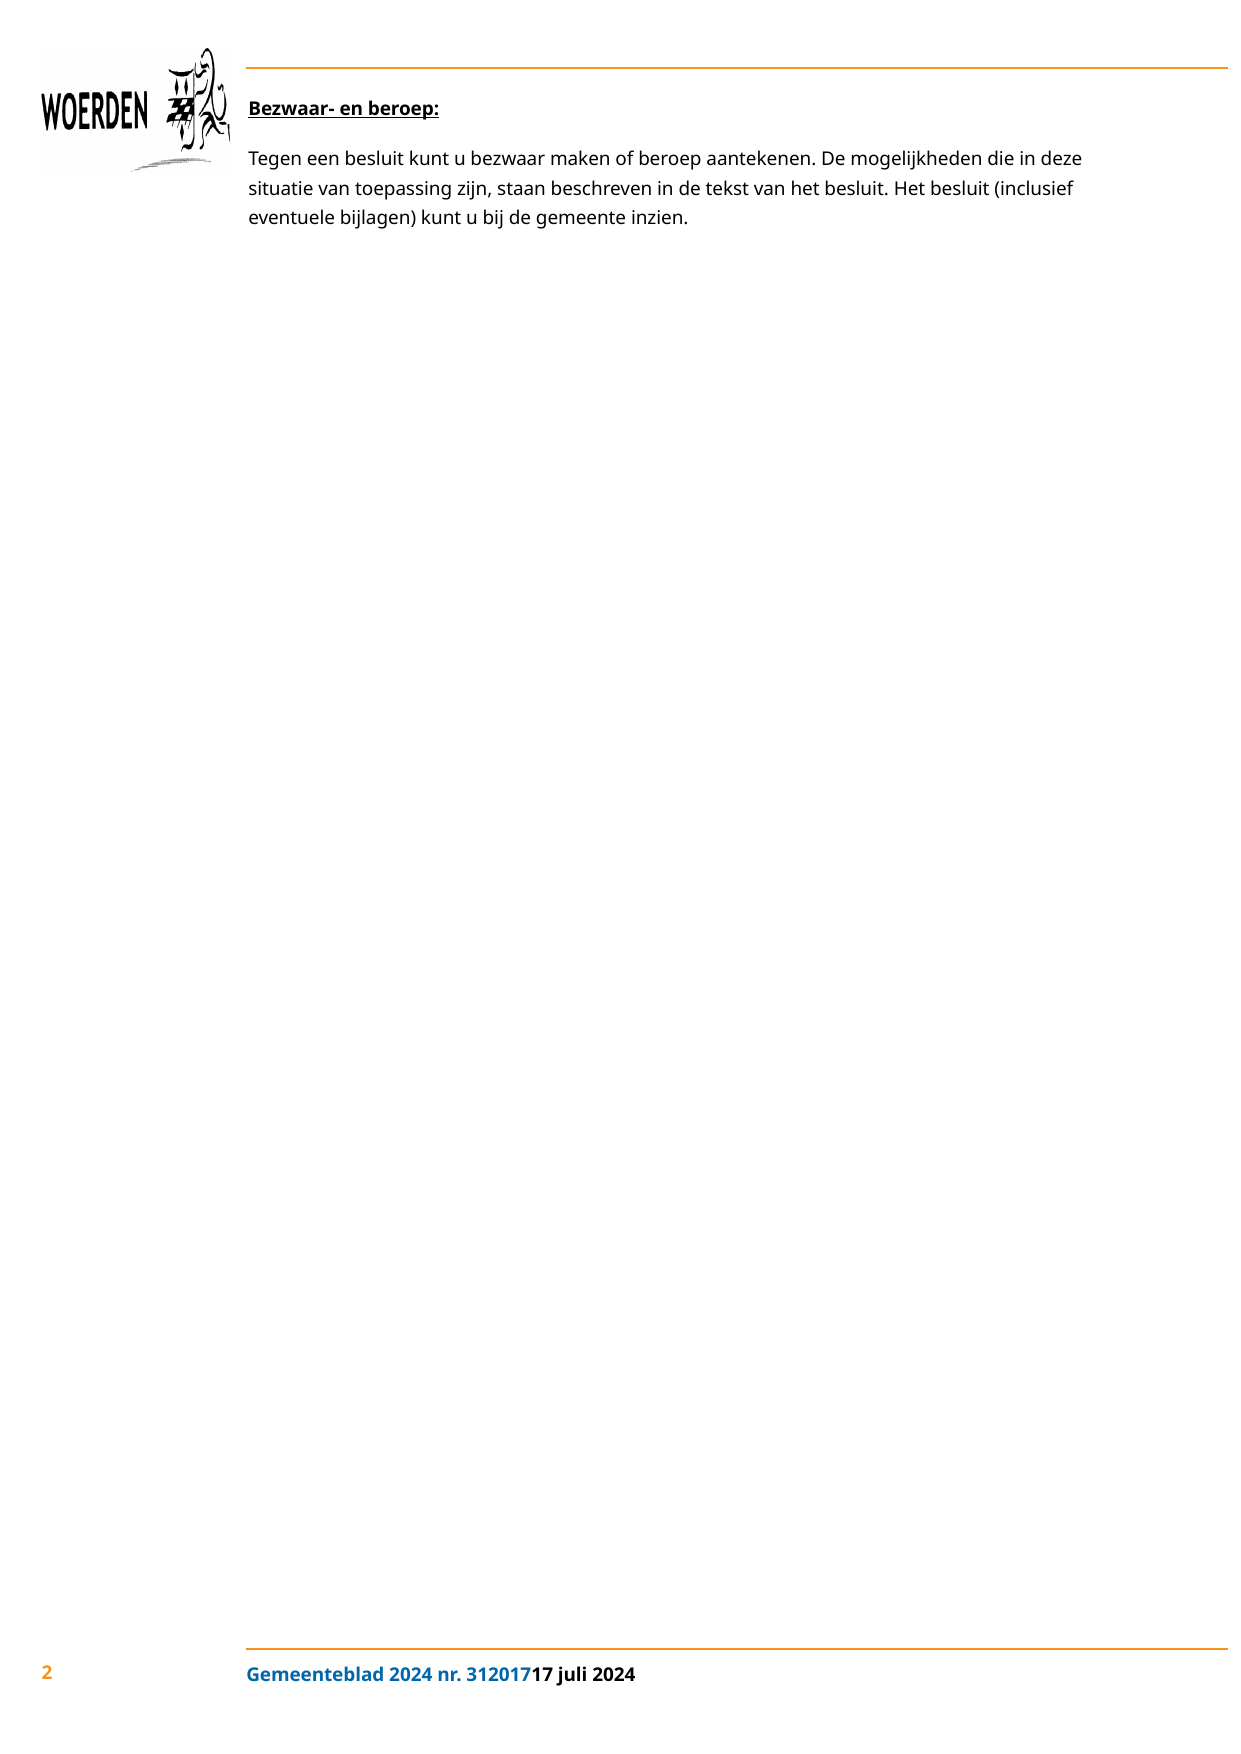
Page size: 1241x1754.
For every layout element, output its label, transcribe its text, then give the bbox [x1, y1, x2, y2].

text Bezwaar- en beroep: [248, 95, 1152, 121]
text Tegen een besluit kunt u bezwaar maken of beroep aantekenen. De mogelijkheden die in deze situatie van toepassing zijn, staan beschreven in de tekst van het besluit. Het besluit (inclusief eventuele bijlagen) kunt u bij de gemeente inzien. [248, 145, 1152, 230]
picture [41, 47, 231, 172]
